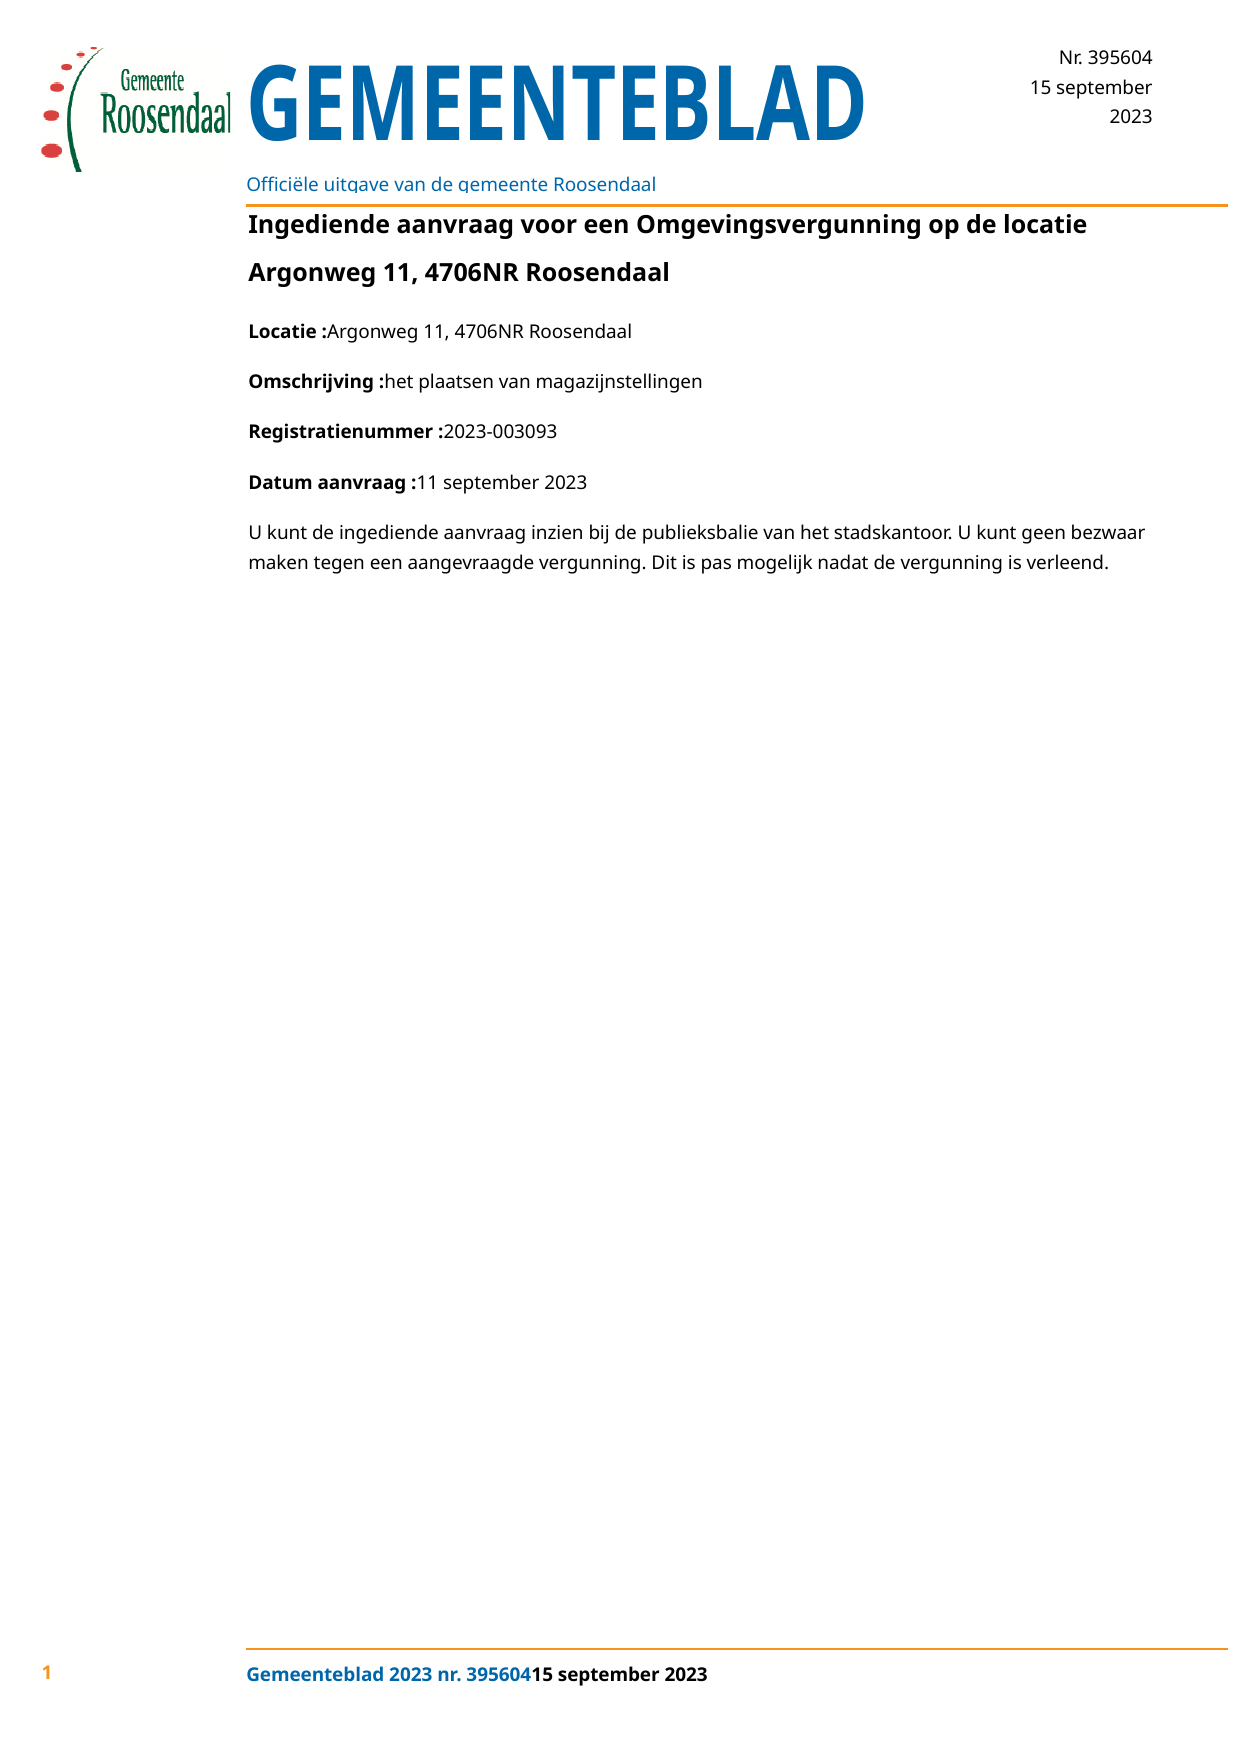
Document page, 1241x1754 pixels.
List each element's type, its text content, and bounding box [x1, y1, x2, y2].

text Omschrijving :het plaatsen van magazijnstellingen [248, 368, 1152, 394]
text Ingediende aanvraag voor een Omgevingsvergunning op de locatie Argonweg 11, 4706NR Roosendaal [248, 207, 1152, 288]
text Locatie :Argonweg 11, 4706NR Roosendaal [248, 318, 1152, 344]
text Registratienummer :2023-003093 [248, 419, 1152, 444]
text U kunt de ingediende aanvraag inzien bij de publieksbalie van het stadskantoor. U kunt geen bezwaar maken tegen een aangevraagde vergunning. Dit is pas mogelijk nadat de vergunning is verleend. [248, 519, 1152, 575]
text Datum aanvraag :11 september 2023 [248, 469, 1152, 495]
picture [41, 47, 231, 172]
